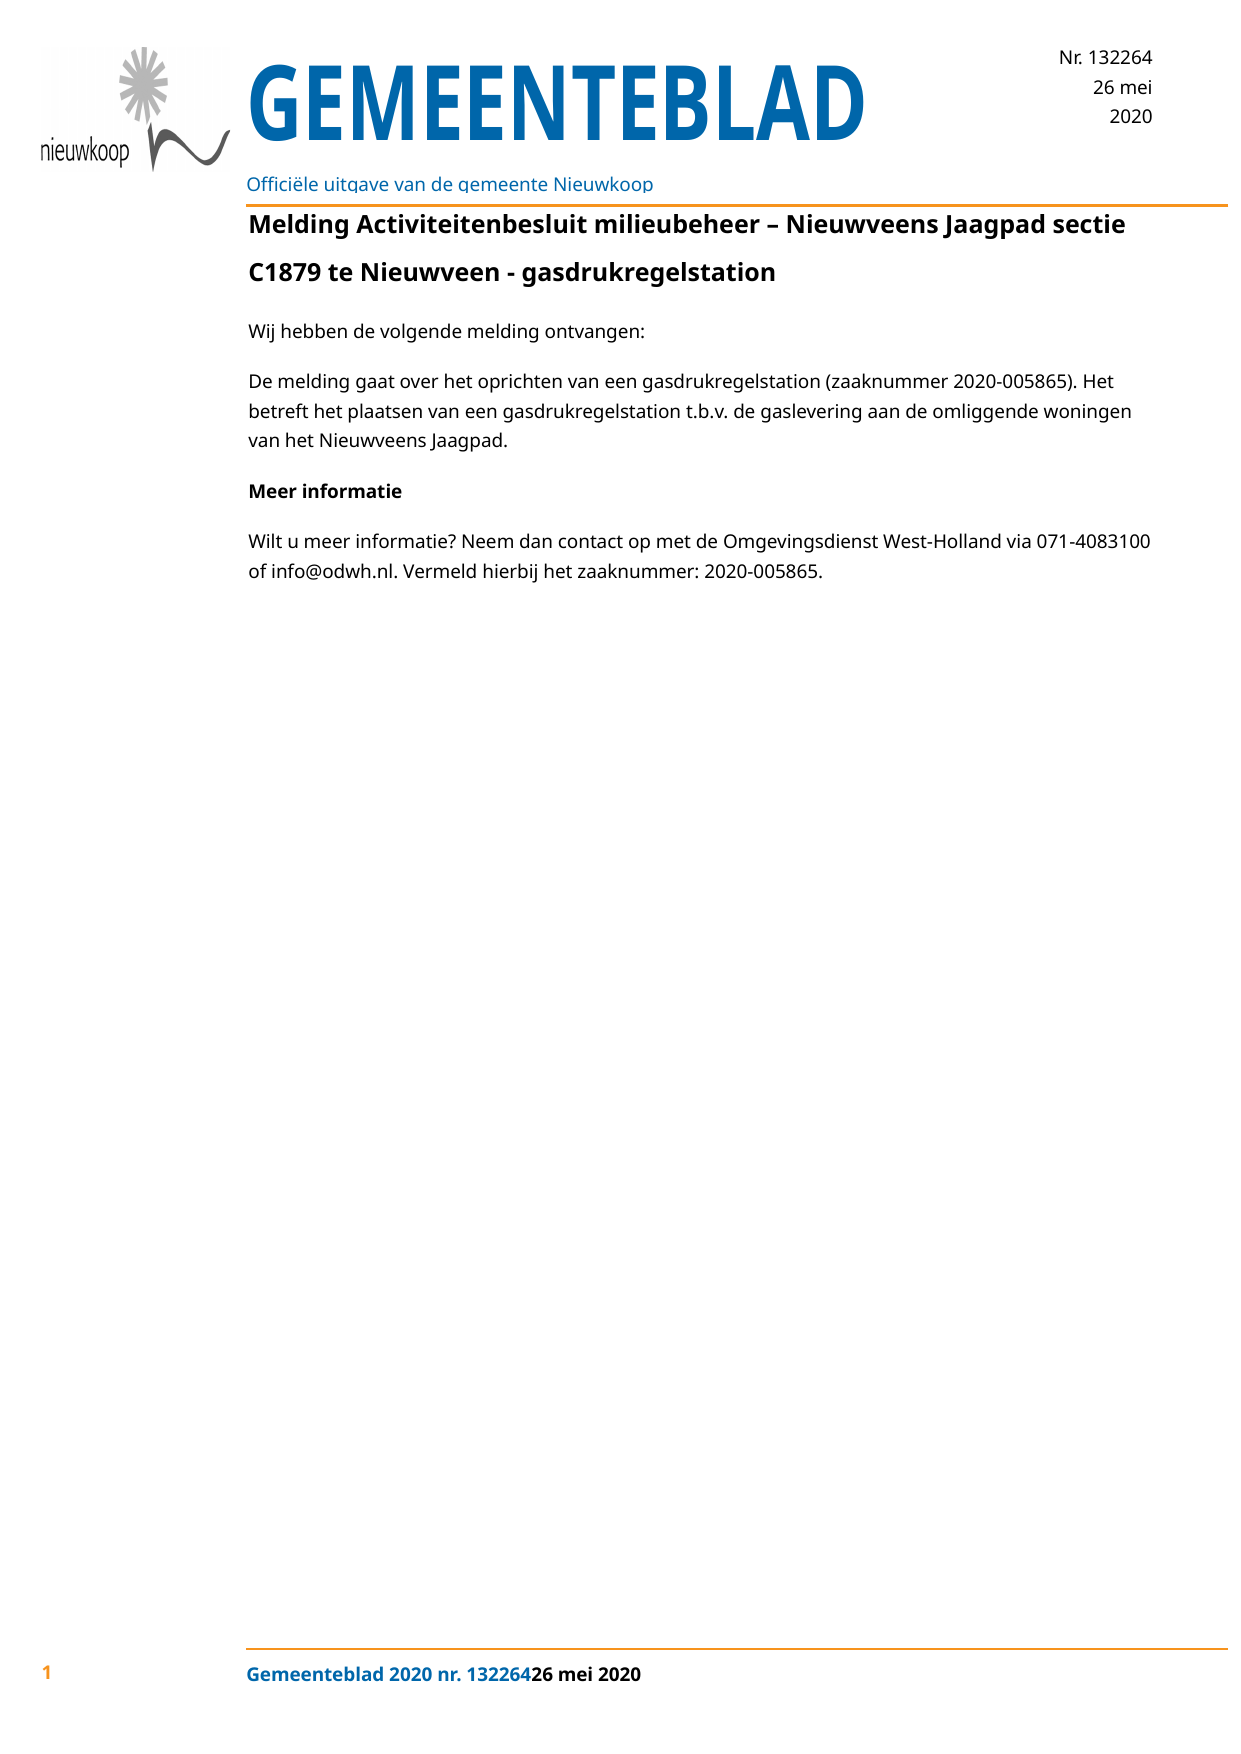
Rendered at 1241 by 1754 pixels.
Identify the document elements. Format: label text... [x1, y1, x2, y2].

picture [41, 47, 231, 172]
text Wij hebben de volgende melding ontvangen: [248, 318, 1152, 344]
text Melding Activiteitenbesluit milieubeheer – Nieuwveens Jaagpad sectie C1879 te Nieuwveen - gasdrukregelstation [248, 207, 1152, 288]
text De melding gaat over het oprichten van een gasdrukregelstation (zaaknummer 2020-005865). Het betreft het plaatsen van een gasdrukregelstation t.b.v. de gaslevering aan de omliggende woningen van het Nieuwveens Jaagpad. [248, 368, 1152, 453]
text Wilt u meer informatie? Neem dan contact op met de Omgevingsdienst West-Holland via 071‑4083100 of info@odwh.nl. Vermeld hierbij het zaaknummer: 2020-005865. [248, 528, 1152, 584]
text Meer informatie [248, 478, 1152, 504]
